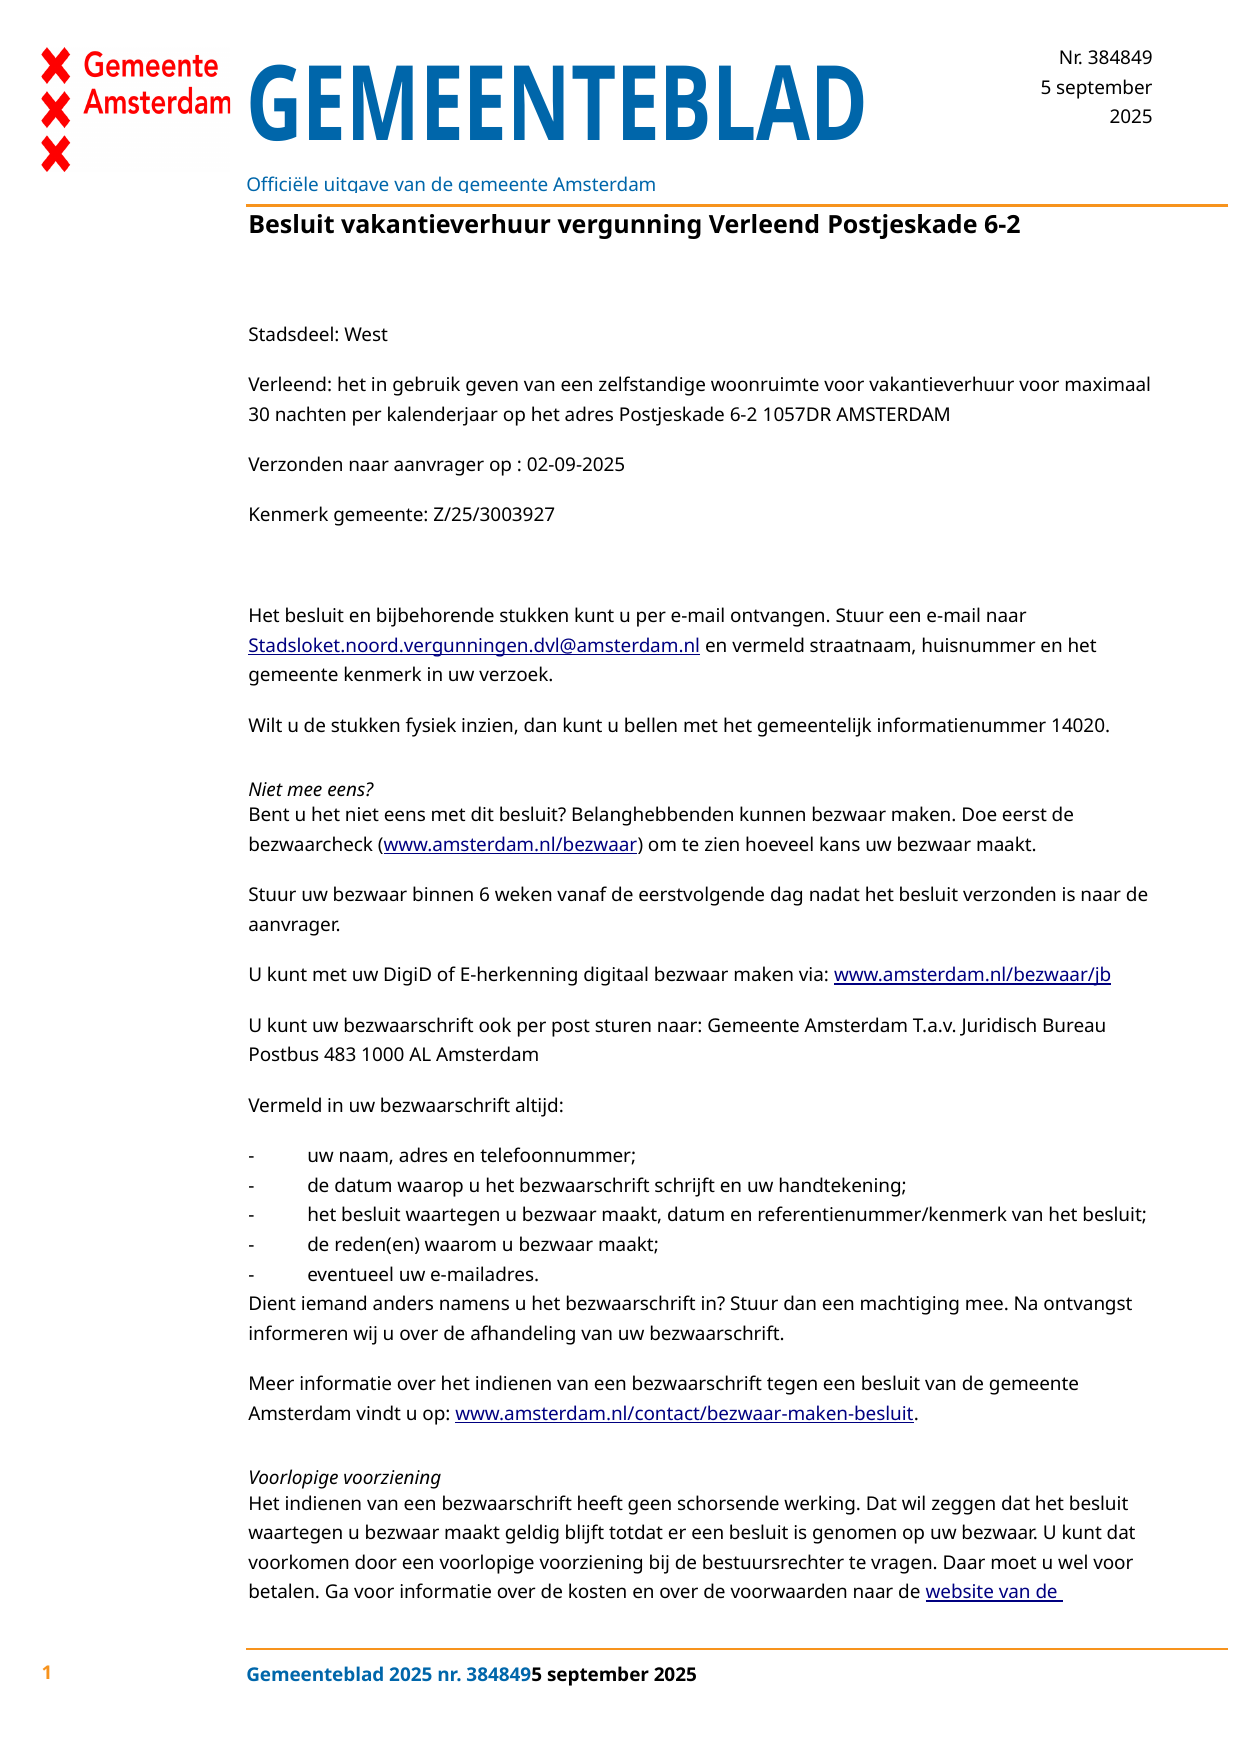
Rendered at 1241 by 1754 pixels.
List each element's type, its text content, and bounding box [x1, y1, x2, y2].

text Meer informatie over het indienen van een bezwaarschrift tegen een besluit van de gemeente Amsterdam vindt u op: www.amsterdam.nl/contact/bezwaar-maken-besluit. [248, 1370, 1152, 1426]
text Vermeld in uw bezwaarschrift altijd: [248, 1092, 1152, 1118]
text Kenmerk gemeente: Z/25/3003927 [248, 502, 1152, 527]
list de reden(en) waarom u bezwaar maakt; [248, 1231, 1152, 1257]
list het besluit waartegen u bezwaar maakt, datum en referentienummer/kenmerk van het besluit; [248, 1202, 1152, 1227]
list eventueel uw e-mailadres. [248, 1261, 1152, 1287]
text Wilt u de stukken fysiek inzien, dan kunt u bellen met het gemeentelijk informatienummer 14020. [248, 712, 1152, 738]
text Voorlopige voorziening [248, 1464, 1152, 1490]
text Het indienen van een bezwaarschrift heeft geen schorsende werking. Dat wil zeggen dat het besluit waartegen u bezwaar maakt geldig blijft totdat er een besluit is genomen op uw bezwaar. U kunt dat voorkomen door een voorlopige voorziening bij de bestuursrechter te vragen. Daar moet u wel voor betalen. Ga voor informatie over de kosten en over de voorwaarden naar de website van de [248, 1490, 1152, 1604]
text Bent u het niet eens met dit besluit? Belanghebbenden kunnen bezwaar maken. Doe eerst de bezwaarcheck (www.amsterdam.nl/bezwaar) om te zien hoeveel kans uw bezwaar maakt. [248, 802, 1152, 857]
text Stuur uw bezwaar binnen 6 weken vanaf de eerstvolgende dag nadat het besluit verzonden is naar de aanvrager. [248, 882, 1152, 937]
text U kunt met uw DigiD of E-herkenning digitaal bezwaar maken via: www.amsterdam.nl/bezwaar/jb [248, 962, 1152, 987]
text Verzonden naar aanvrager op : 02-09-2025 [248, 451, 1152, 477]
text Dient iemand anders namens u het bezwaarschrift in? Stuur dan een machtiging mee. Na ontvangst informeren wij u over de afhandeling van uw bezwaarschrift. [248, 1290, 1152, 1346]
list uw naam, adres en telefoonnummer; [248, 1142, 1152, 1168]
list de datum waarop u het bezwaarschrift schrijft en uw handtekening; [248, 1172, 1152, 1198]
text Niet mee eens? [248, 776, 1152, 802]
text Stadsdeel: West [248, 321, 1152, 346]
text Het besluit en bijbehorende stukken kunt u per e-mail ontvangen. Stuur een e-mail naar Stadsloket.noord.vergunningen.dvl@amsterdam.nl en vermeld straatnaam, huisnummer en het gemeente kenmerk in uw verzoek. [248, 602, 1152, 687]
text Besluit vakantieverhuur vergunning Verleend Postjeskade 6-2 [248, 207, 1152, 241]
picture [41, 47, 231, 172]
text U kunt uw bezwaarschrift ook per post sturen naar: Gemeente Amsterdam T.a.v. Juridisch Bureau Postbus 483 1000 AL Amsterdam [248, 1012, 1152, 1067]
text Verleend: het in gebruik geven van een zelfstandige woonruimte voor vakantieverhuur voor maximaal 30 nachten per kalenderjaar op het adres Postjeskade 6-2 1057DR AMSTERDAM [248, 371, 1152, 426]
